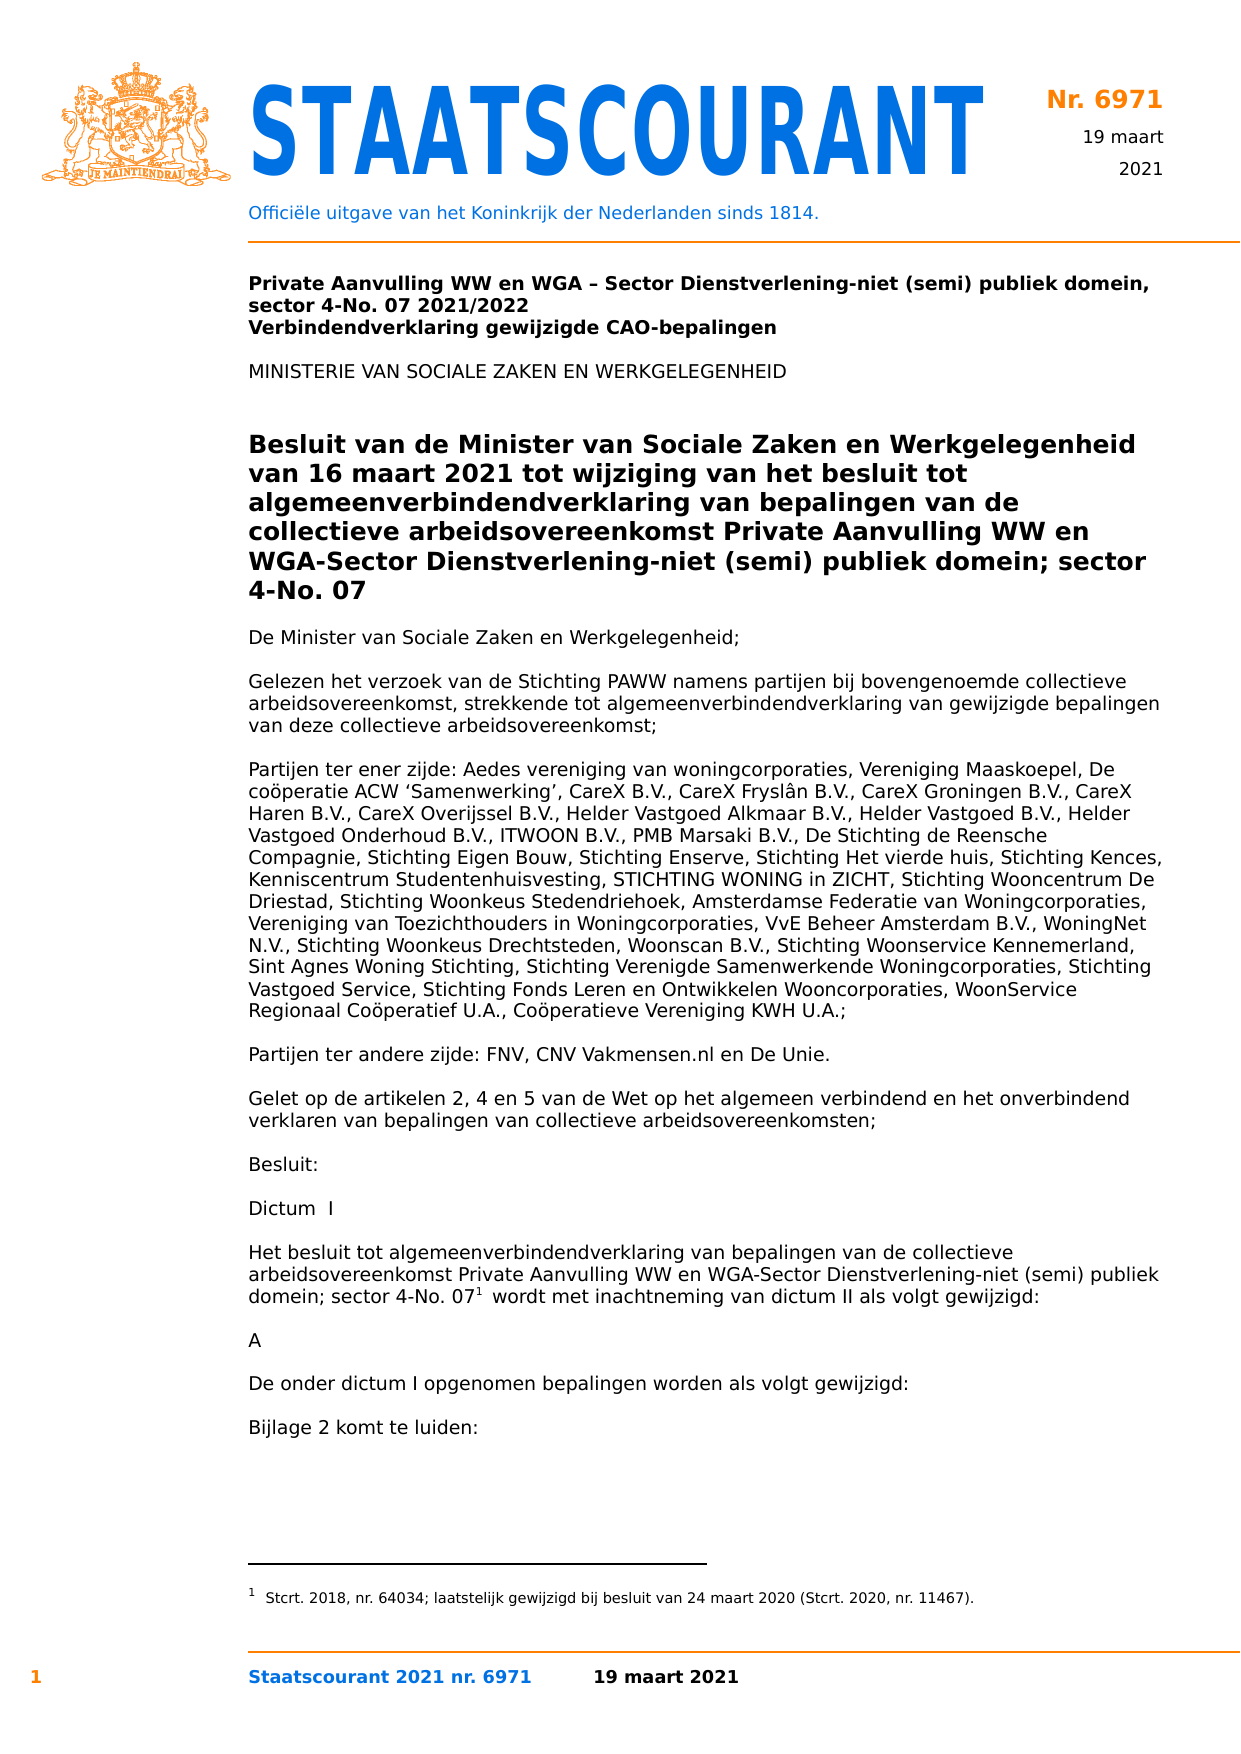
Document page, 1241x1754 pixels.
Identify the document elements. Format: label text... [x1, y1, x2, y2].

text De Minister van Sociale Zaken en Werkgelegenheid; [248, 627, 1163, 649]
picture [41, 62, 231, 186]
table_header STAATSCOURANT [248, 62, 998, 203]
text Verbindendverklaring gewijzigde CAO-bepalingen [248, 317, 1163, 339]
table_cell Officiële uitgave van het Koninkrijk der Nederlanden sinds 1814. [248, 203, 1240, 241]
text Het besluit tot algemeenverbindendverklaring van bepalingen van de collectieve arbeidsovereenkomst Private Aanvulling WW en WGA-Sector Dienstverlening-niet (semi) publiek domein; sector 4-No. 07 wordt met inachtneming van dictum II als volgt gewijzigd: [248, 1242, 1163, 1308]
text Gelet op de artikelen 2, 4 en 5 van de Wet op het algemeen verbindend en het onverbindend verklaren van bepalingen van collectieve arbeidsovereenkomsten; [248, 1088, 1163, 1132]
table_cell 2021 [998, 153, 1240, 203]
text De onder dictum I opgenomen bepalingen worden als volgt gewijzigd: [248, 1373, 1163, 1395]
table_header [25, 62, 248, 241]
text Partijen ter ener zijde: Aedes vereniging van woningcorporaties, Vereniging Maaskoepel, De coöperatie ACW ‘Samenwerking’, CareX B.V., CareX Fryslân B.V., CareX Groningen B.V., CareX Haren B.V., CareX Overijssel B.V., Helder Vastgoed Alkmaar B.V., Helder Vastgoed B.V., Helder Vastgoed Onderhoud B.V., ITWOON B.V., PMB Marsaki B.V., De Stichting de Reensche Compagnie, Stichting Eigen Bouw, Stichting Enserve, Stichting Het vierde huis, Stichting Kences, Kenniscentrum Studentenhuisvesting, STICHTING WONING in ZICHT, Stichting Wooncentrum De Driestad, Stichting Woonkeus Stedendriehoek, Amsterdamse Federatie van Woningcorporaties, Vereniging van Toezichthouders in Woningcorporaties, VvE Beheer Amsterdam B.V., WoningNet N.V., Stichting Woonkeus Drechtsteden, Woonscan B.V., Stichting Woonservice Kennemerland, Sint Agnes Woning Stichting, Stichting Verenigde Samenwerkende Woningcorporaties, Stichting Vastgoed Service, Stichting Fonds Leren en Ontwikkelen Wooncorporaties, WoonService Regionaal Coöperatief U.A., Coöperatieve Vereniging KWH U.A.; [248, 759, 1163, 1022]
text MINISTERIE VAN SOCIALE ZAKEN EN WERKGELEGENHEID [248, 361, 1163, 383]
text Bijlage 2 komt te luiden: [248, 1417, 1163, 1439]
text Dictum I [248, 1198, 1163, 1220]
text A [248, 1329, 1163, 1351]
text Gelezen het verzoek van de Stichting PAWW namens partijen bij bovengenoemde collectieve arbeidsovereenkomst, strekkende tot algemeenverbindendverklaring van gewijzigde bepalingen van deze collectieve arbeidsovereenkomst; [248, 671, 1163, 737]
subtitle Besluit van de Minister van Sociale Zaken en Werkgelegenheid van 16 maart 2021 tot wijziging van het besluit tot algemeenverbindendverklaring van bepalingen van de collectieve arbeidsovereenkomst Private Aanvulling WW en WGA-Sector Dienstverlening-niet (semi) publiek domein; sector 4-No. 07 [248, 430, 1163, 605]
table_cell 19 maart [998, 121, 1240, 153]
text Partijen ter andere zijde: FNV, CNV Vakmensen.nl en De Unie. [248, 1044, 1163, 1066]
text Besluit: [248, 1154, 1163, 1176]
table_header Nr. 6971 [998, 62, 1240, 121]
text Private Aanvulling WW en WGA – Sector Dienstverlening-niet (semi) publiek domein, sector 4-No. 07 2021/2022 [248, 273, 1163, 317]
text Stcrt. 2018, nr. 64034; laatstelijk gewijzigd bij besluit van 24 maart 2020 (Stcrt. 2020, nr. 11467). [248, 1586, 1163, 1608]
